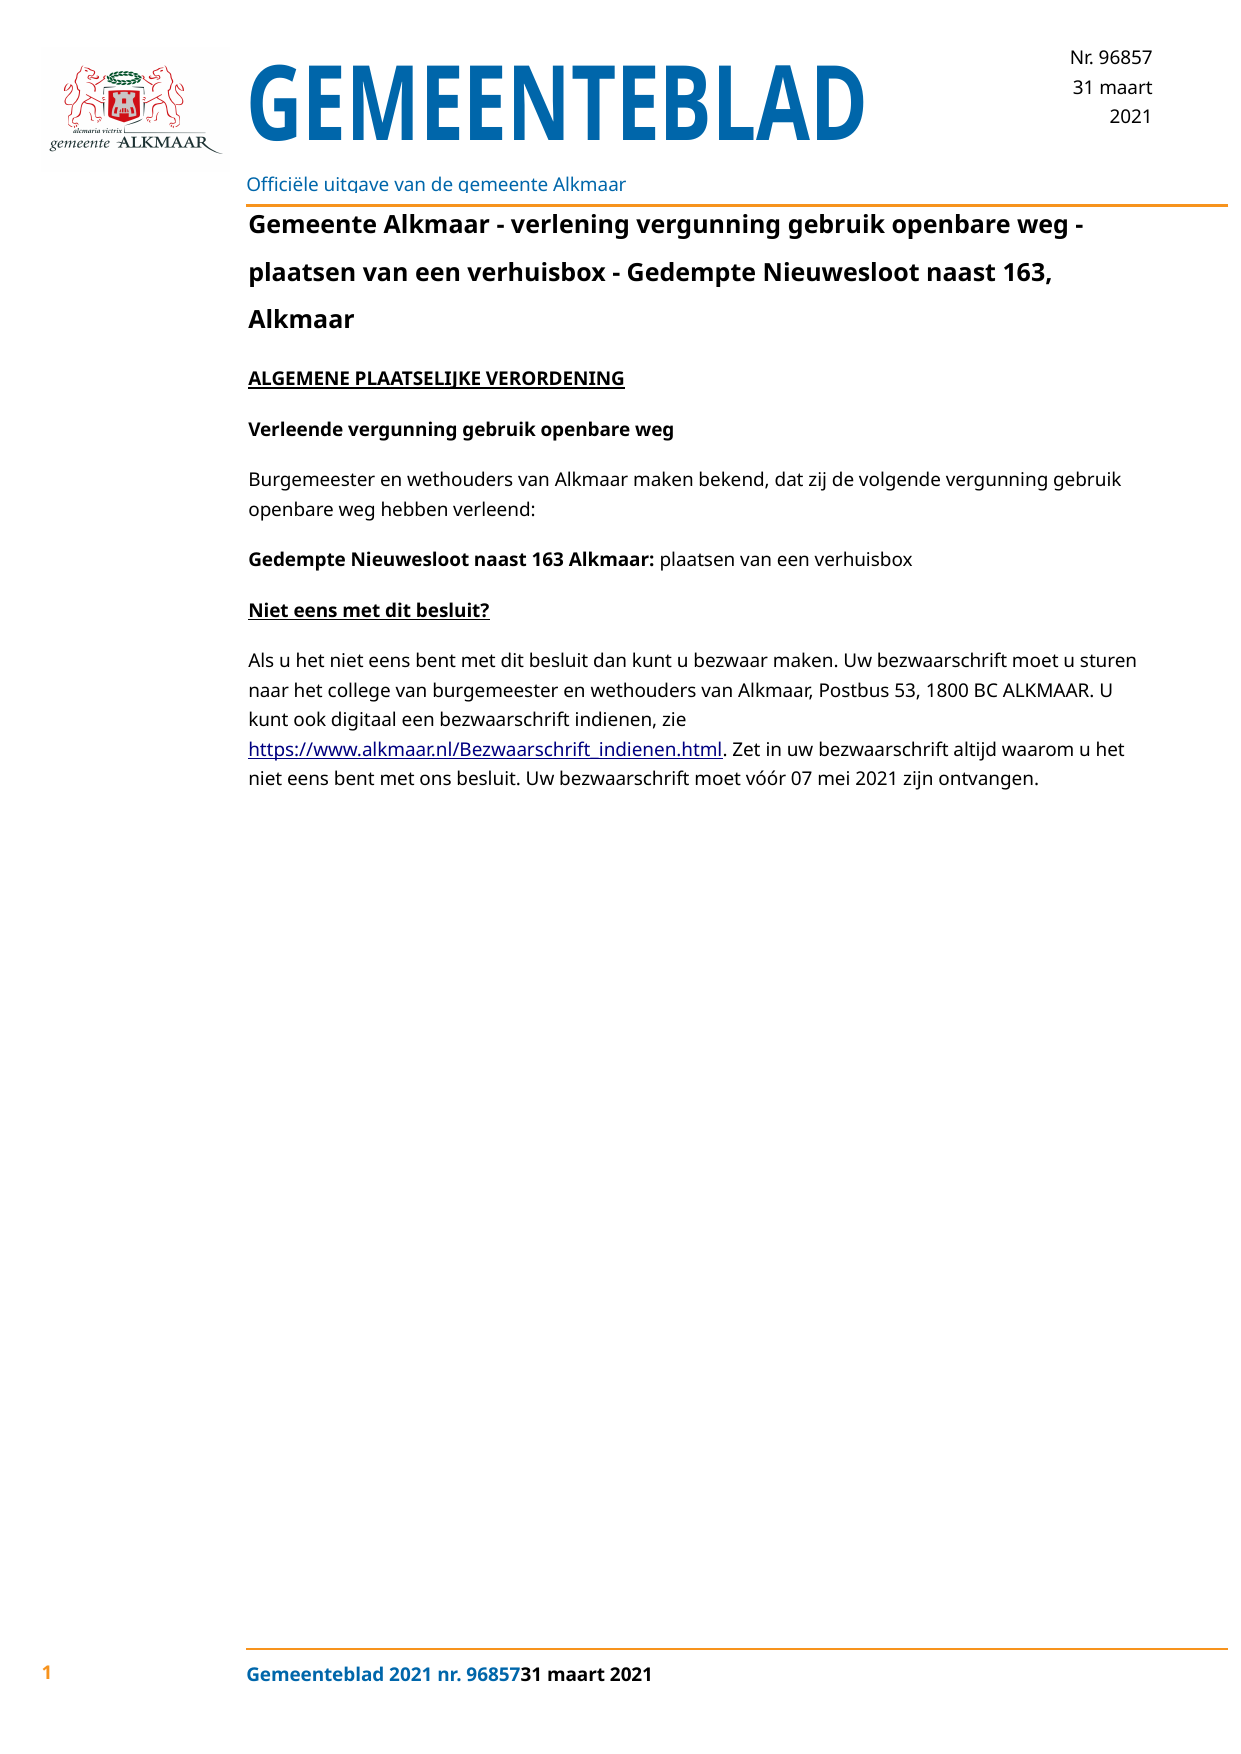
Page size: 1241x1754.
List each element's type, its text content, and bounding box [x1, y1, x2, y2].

text Gedempte Nieuwesloot naast 163 Alkmaar: plaatsen van een verhuisbox [248, 546, 1152, 572]
text Niet eens met dit besluit? [248, 597, 1152, 622]
picture [41, 47, 231, 172]
text ALGEMENE PLAATSELIJKE VERORDENING [248, 366, 1152, 391]
text Burgemeester en wethouders van Alkmaar maken bekend, dat zij de volgende vergunning gebruik openbare weg hebben verleend: [248, 466, 1152, 522]
text Als u het niet eens bent met dit besluit dan kunt u bezwaar maken. Uw bezwaarschrift moet u sturen naar het college van burgemeester en wethouders van Alkmaar, Postbus 53, 1800 BC ALKMAAR. U kunt ook digitaal een bezwaarschrift indienen, zie https://www.alkmaar.nl/Bezwaarschrift_indienen.html. Zet in uw bezwaarschrift altijd waarom u het niet eens bent met ons besluit. Uw bezwaarschrift moet vóór 07 mei 2021 zijn ontvangen. [248, 647, 1152, 791]
text Verleende vergunning gebruik openbare weg [248, 416, 1152, 442]
text Gemeente Alkmaar - verlening vergunning gebruik openbare weg - plaatsen van een verhuisbox - Gedempte Nieuwesloot naast 163, Alkmaar [248, 207, 1152, 336]
